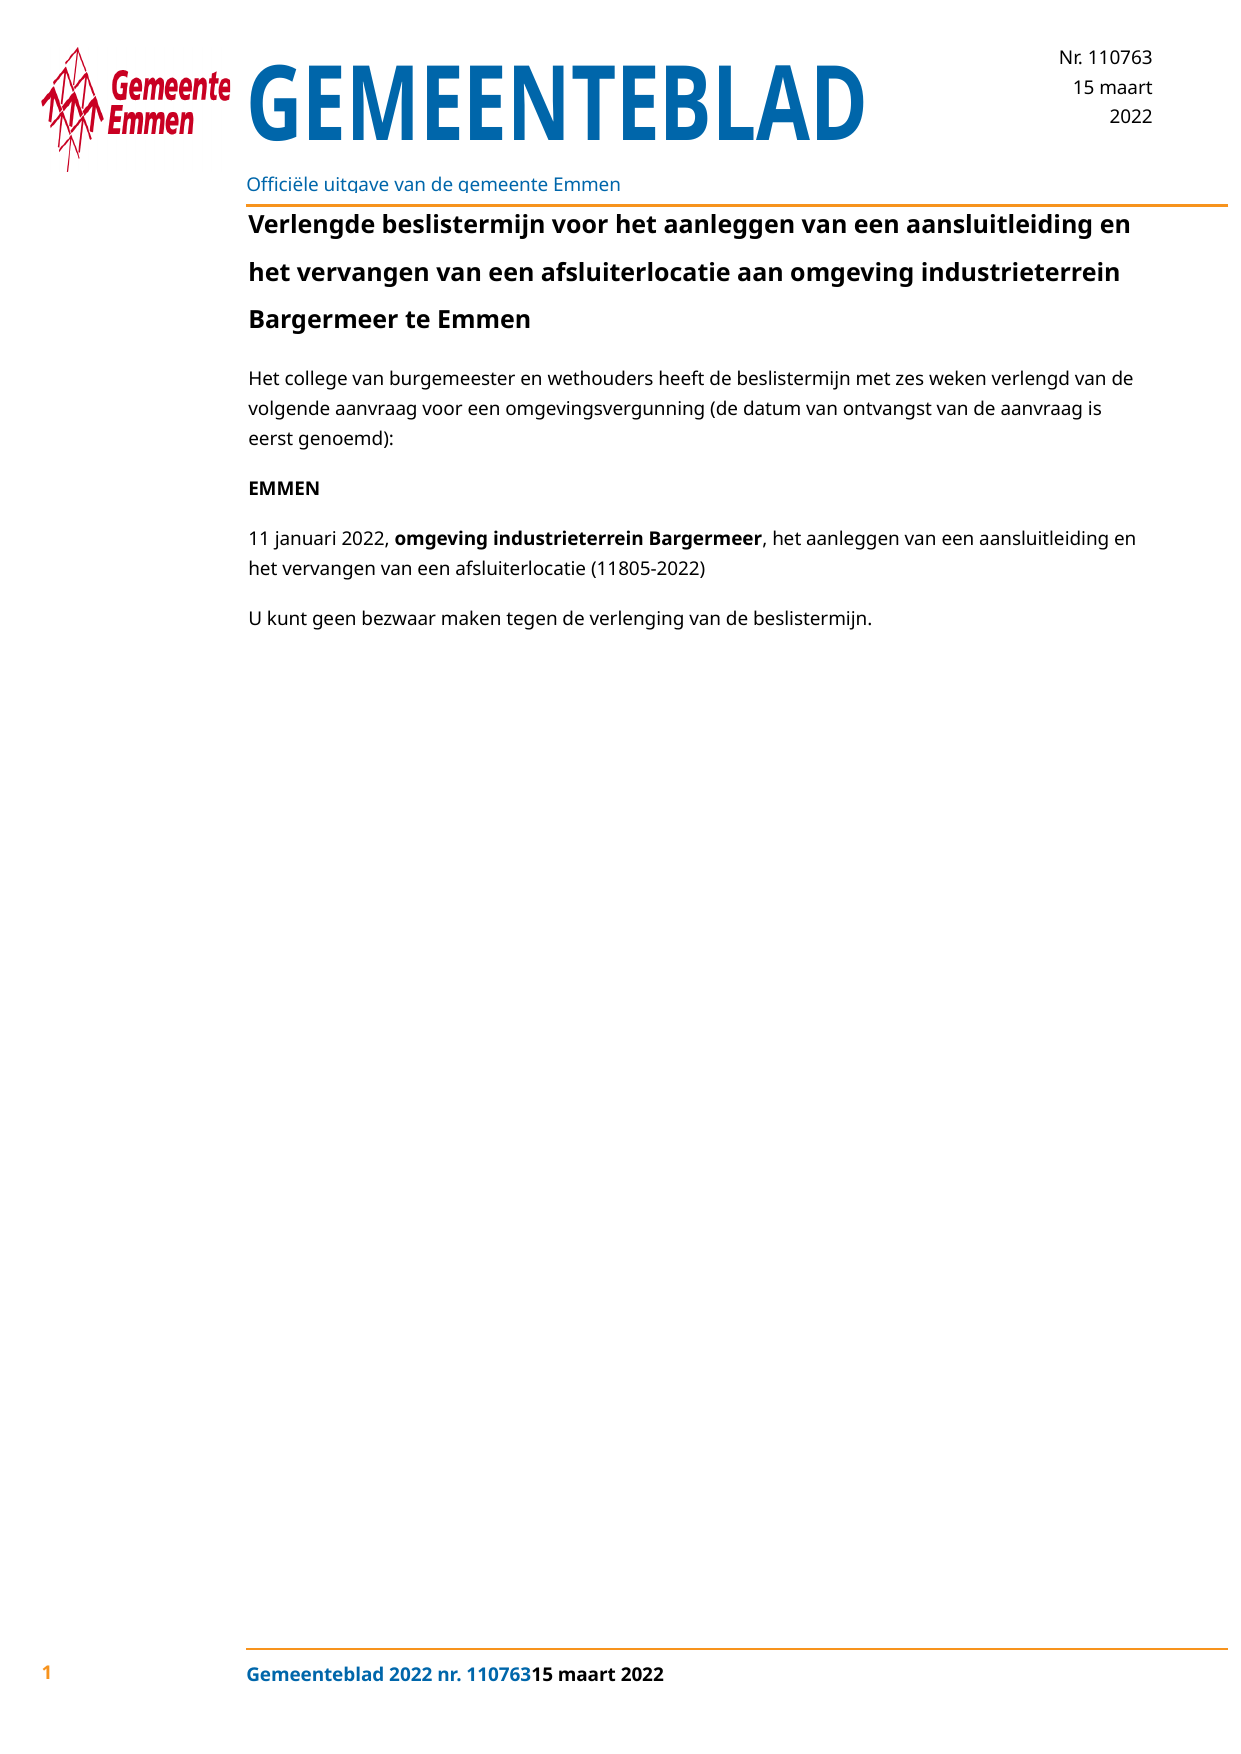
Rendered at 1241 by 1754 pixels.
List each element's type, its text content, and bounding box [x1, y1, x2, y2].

text Het college van burgemeester en wethouders heeft de beslistermijn met zes weken verlengd van de volgende aanvraag voor een omgevingsvergunning (de datum van ontvangst van de aanvraag is eerst genoemd): [248, 366, 1152, 450]
text Verlengde beslistermijn voor het aanleggen van een aansluitleiding en het vervangen van een afsluiterlocatie aan omgeving industrieterrein Bargermeer te Emmen [248, 207, 1152, 336]
picture [41, 47, 231, 172]
text 11 januari 2022, omgeving industrieterrein Bargermeer, het aanleggen van een aansluitleiding en het vervangen van een afsluiterlocatie (11805-2022) [248, 526, 1152, 581]
text U kunt geen bezwaar maken tegen de verlenging van de beslistermijn. [248, 606, 1152, 631]
text EMMEN [248, 475, 1152, 501]
